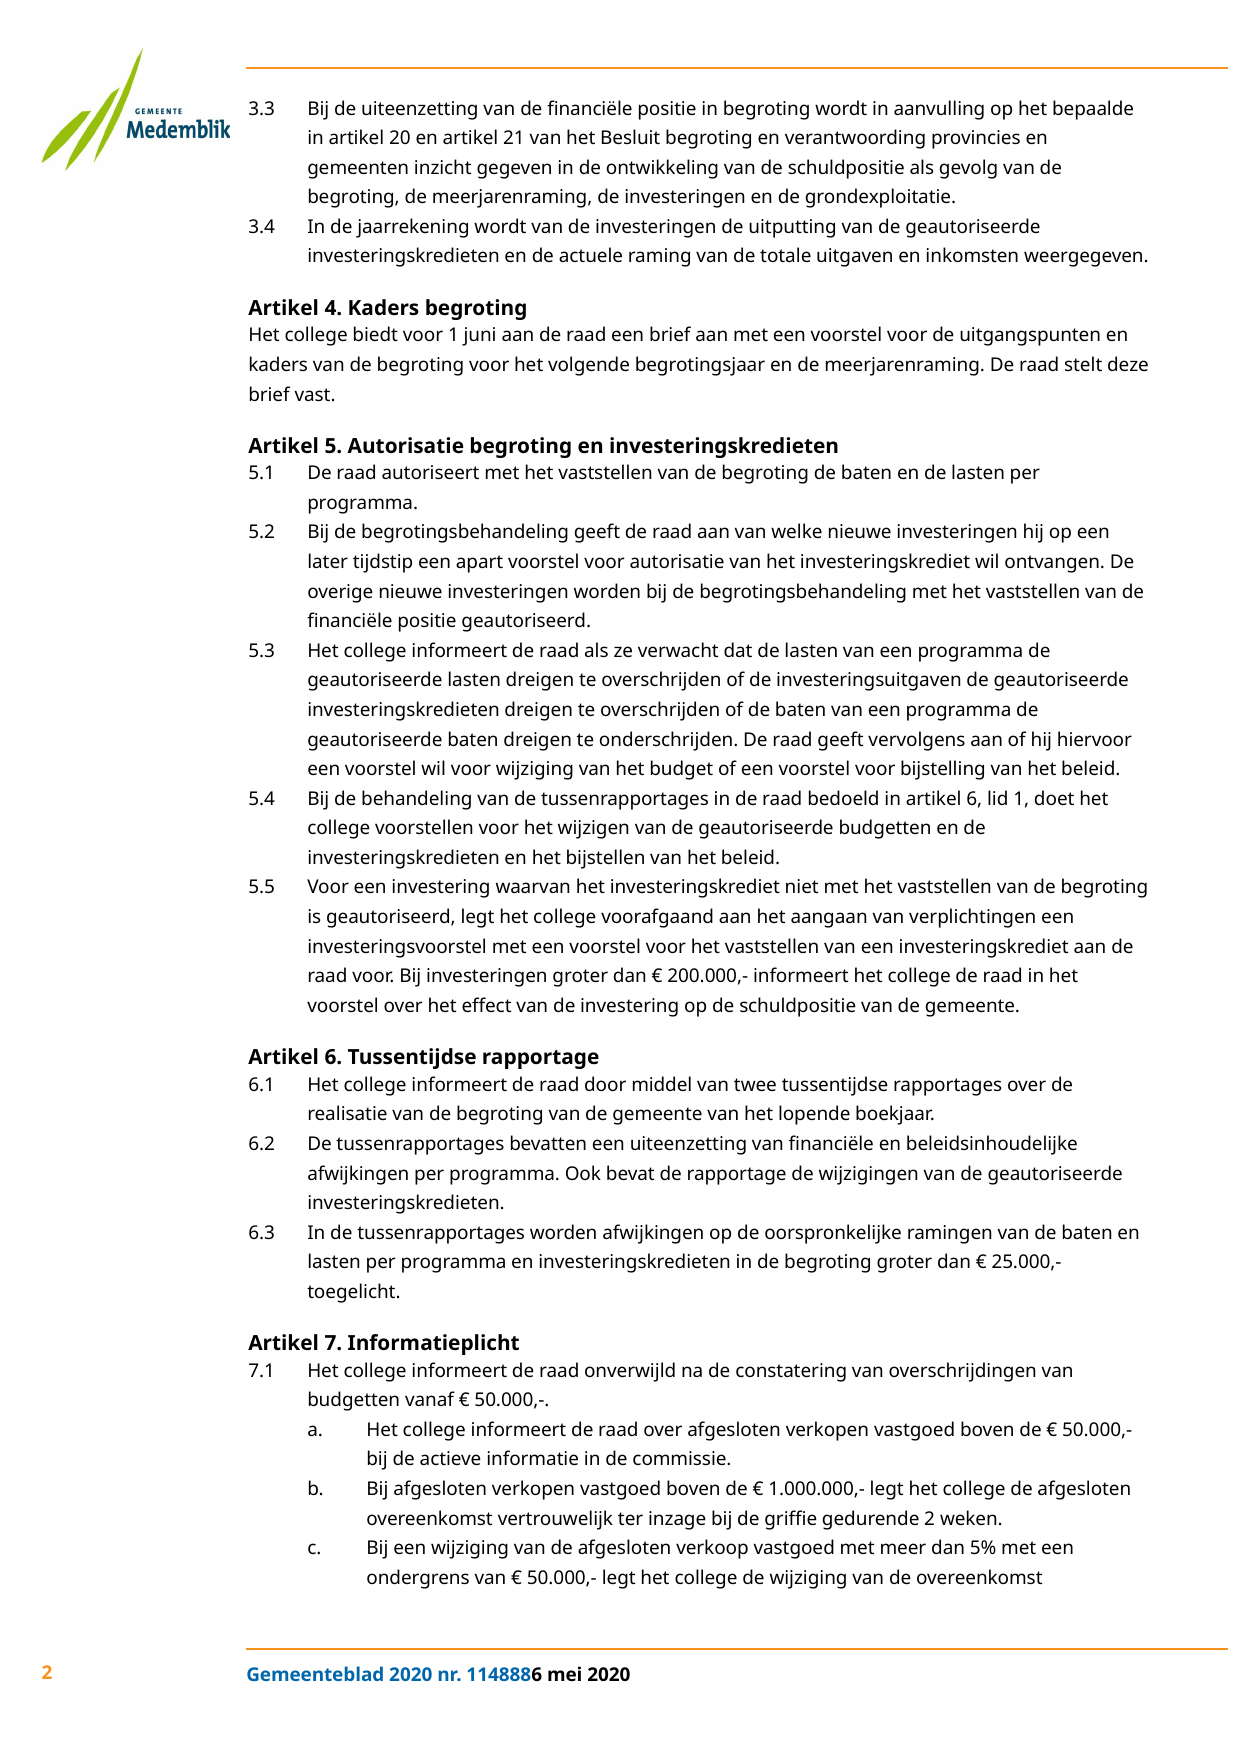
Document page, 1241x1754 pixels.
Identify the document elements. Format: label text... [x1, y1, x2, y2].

text Artikel 5. Autorisatie begroting en investeringskredieten [248, 431, 1152, 459]
list Voor een investering waarvan het investeringskrediet niet met het vaststellen van de begroting is geautoriseerd, legt het college voorafgaand aan het aangaan van verplichtingen een investeringsvoorstel met een voorstel voor het vaststellen van een investeringskrediet aan de raad voor. Bij investeringen groter dan € 200.000,- informeert het college de raad in het voorstel over het effect van de investering op de schuldpositie van de gemeente. [248, 874, 1152, 1018]
list Bij de begrotingsbehandeling geeft de raad aan van welke nieuwe investeringen hij op een later tijdstip een apart voorstel voor autorisatie van het investeringskrediet wil ontvangen. De overige nieuwe investeringen worden bij de begrotingsbehandeling met het vaststellen van de financiële positie geautoriseerd. [248, 519, 1152, 633]
list Het college informeert de raad door middel van twee tussentijdse rapportages over de realisatie van de begroting van de gemeente van het lopende boekjaar. [248, 1071, 1152, 1126]
text Artikel 4. Kaders begroting [248, 293, 1152, 322]
list Het college informeert de raad onverwijld na de constatering van overschrijdingen van budgetten vanaf € 50.000,-. [248, 1357, 1152, 1412]
picture [41, 47, 231, 172]
list In de jaarrekening wordt van de investeringen de uitputting van de geautoriseerde investeringskredieten en de actuele raming van de totale uitgaven en inkomsten weergegeven. [248, 213, 1152, 268]
list De tussenrapportages bevatten een uiteenzetting van financiële en beleidsinhoudelijke afwijkingen per programma. Ook bevat de rapportage de wijzigingen van de geautoriseerde investeringskredieten. [248, 1130, 1152, 1215]
text Het college biedt voor 1 juni aan de raad een brief aan met een voorstel voor de uitgangspunten en kaders van de begroting voor het volgende begrotingsjaar en de meerjarenraming. De raad stelt deze brief vast. [248, 322, 1152, 406]
list Bij de behandeling van de tussenrapportages in de raad bedoeld in artikel 6, lid 1, doet het college voorstellen voor het wijzigen van de geautoriseerde budgetten en de investeringskredieten en het bijstellen van het beleid. [248, 785, 1152, 870]
list Het college informeert de raad als ze verwacht dat de lasten van een programma de geautoriseerde lasten dreigen te overschrijden of de investeringsuitgaven de geautoriseerde investeringskredieten dreigen te overschrijden of de baten van een programma de geautoriseerde baten dreigen te onderschrijden. De raad geeft vervolgens aan of hij hiervoor een voorstel wil voor wijziging van het budget of een voorstel voor bijstelling van het beleid. [248, 637, 1152, 781]
text Artikel 7. Informatieplicht [248, 1328, 1152, 1357]
text Artikel 6. Tussentijdse rapportage [248, 1042, 1152, 1071]
list Bij afgesloten verkopen vastgoed boven de € 1.000.000,- legt het college de afgesloten overeenkomst vertrouwelijk ter inzage bij de griffie gedurende 2 weken. [307, 1475, 1152, 1531]
list Het college informeert de raad over afgesloten verkopen vastgoed boven de € 50.000,- bij de actieve informatie in de commissie. [307, 1416, 1152, 1471]
list Bij een wijziging van de afgesloten verkoop vastgoed met meer dan 5% met een ondergrens van € 50.000,- legt het college de wijziging van de overeenkomst [307, 1534, 1152, 1590]
list Bij de uiteenzetting van de financiële positie in begroting wordt in aanvulling op het bepaalde in artikel 20 en artikel 21 van het Besluit begroting en verantwoording provincies en gemeenten inzicht gegeven in de ontwikkeling van de schuldpositie als gevolg van de begroting, de meerjarenraming, de investeringen en de grondexploitatie. [248, 95, 1152, 209]
list De raad autoriseert met het vaststellen van de begroting de baten en de lasten per programma. [248, 459, 1152, 515]
list In de tussenrapportages worden afwijkingen op de oorspronkelijke ramingen van de baten en lasten per programma en investeringskredieten in de begroting groter dan € 25.000,- toegelicht. [248, 1219, 1152, 1304]
